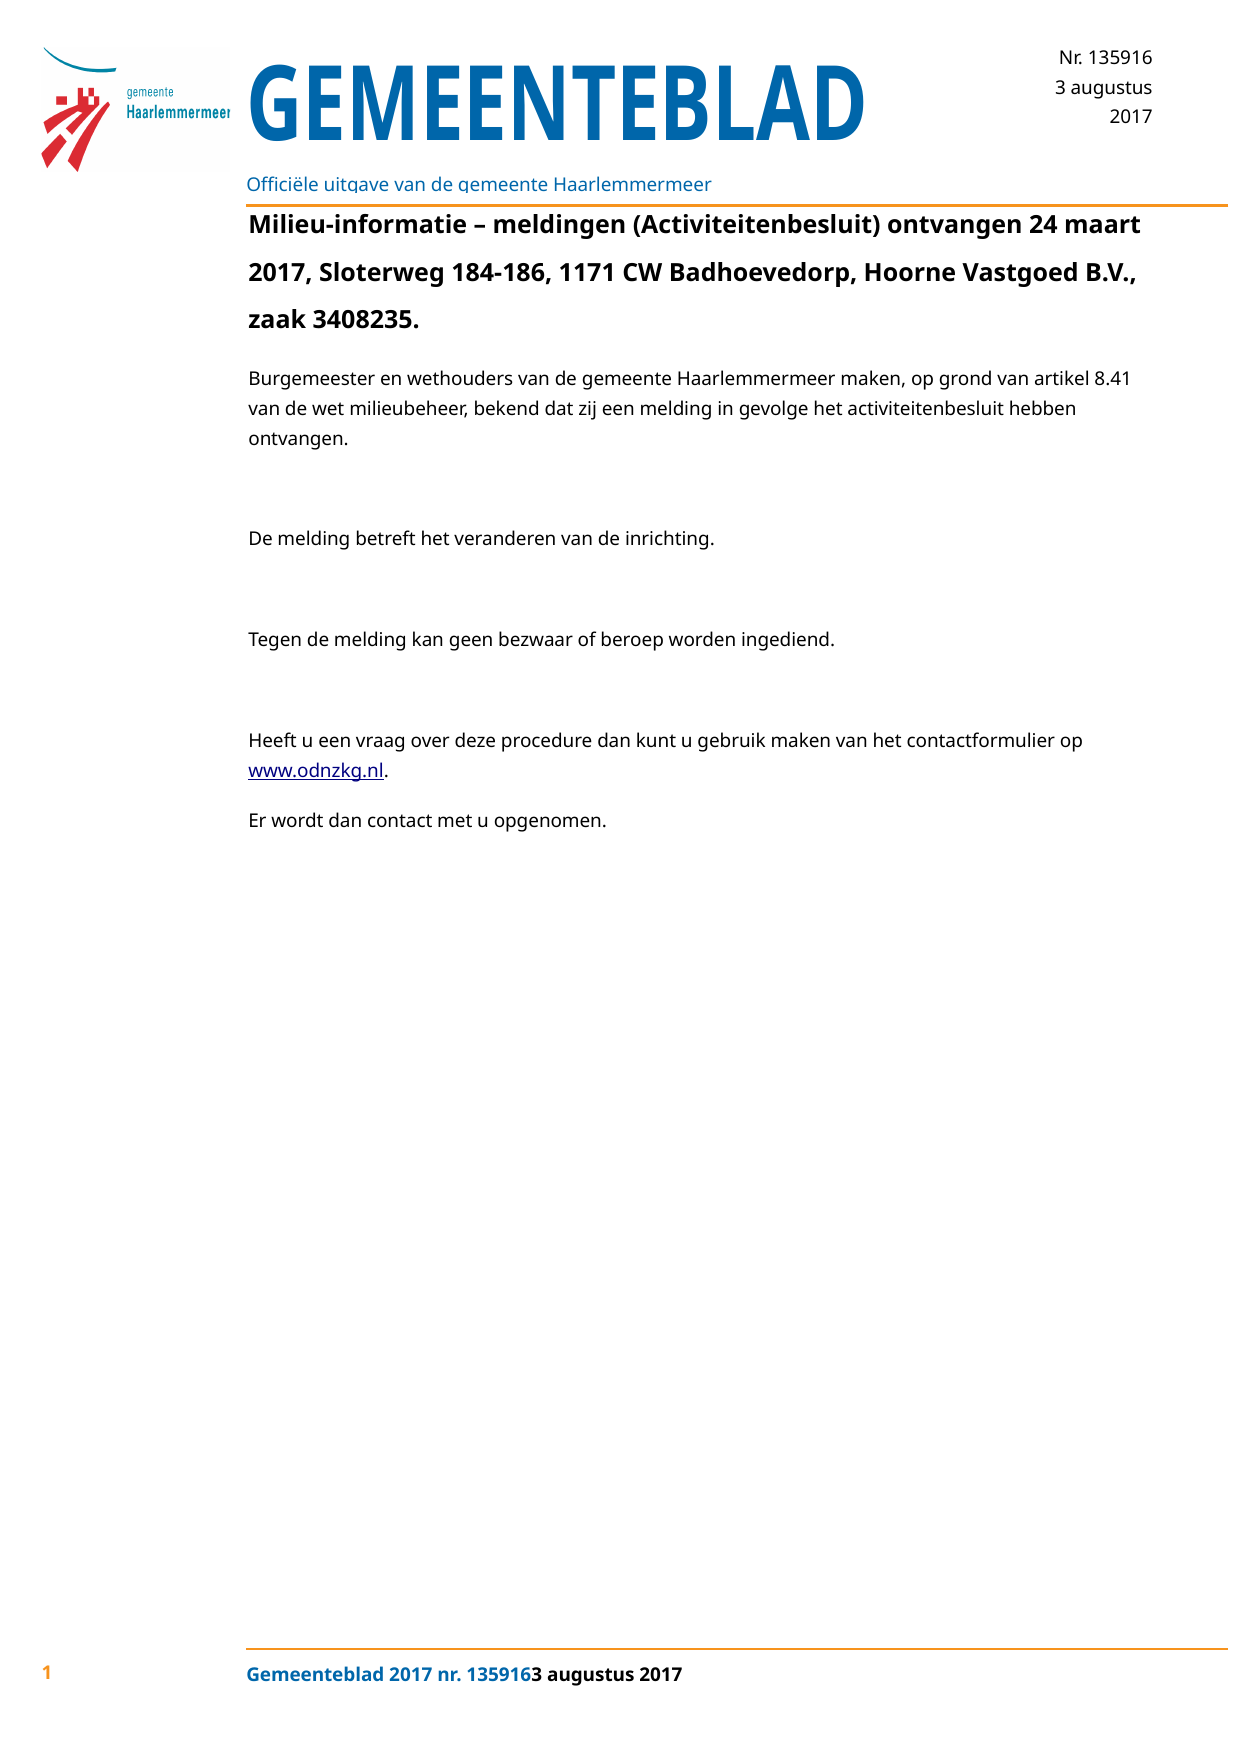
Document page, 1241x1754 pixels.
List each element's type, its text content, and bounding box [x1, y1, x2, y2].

text Tegen de melding kan geen bezwaar of beroep worden ingediend. [248, 626, 1152, 652]
text Burgemeester en wethouders van de gemeente Haarlemmermeer maken, op grond van artikel 8.41 van de wet milieubeheer, bekend dat zij een melding in gevolge het activiteitenbesluit hebben ontvangen. [248, 366, 1152, 450]
text Milieu-informatie – meldingen (Activiteitenbesluit) ontvangen 24 maart 2017, Sloterweg 184-186, 1171 CW Badhoevedorp, Hoorne Vastgoed B.V., zaak 3408235. [248, 207, 1152, 336]
picture [41, 47, 231, 172]
text De melding betreft het veranderen van de inrichting. [248, 526, 1152, 551]
text Er wordt dan contact met u opgenomen. [248, 807, 1152, 833]
text Heeft u een vraag over deze procedure dan kunt u gebruik maken van het contactformulier op www.odnzkg.nl. [248, 727, 1152, 782]
